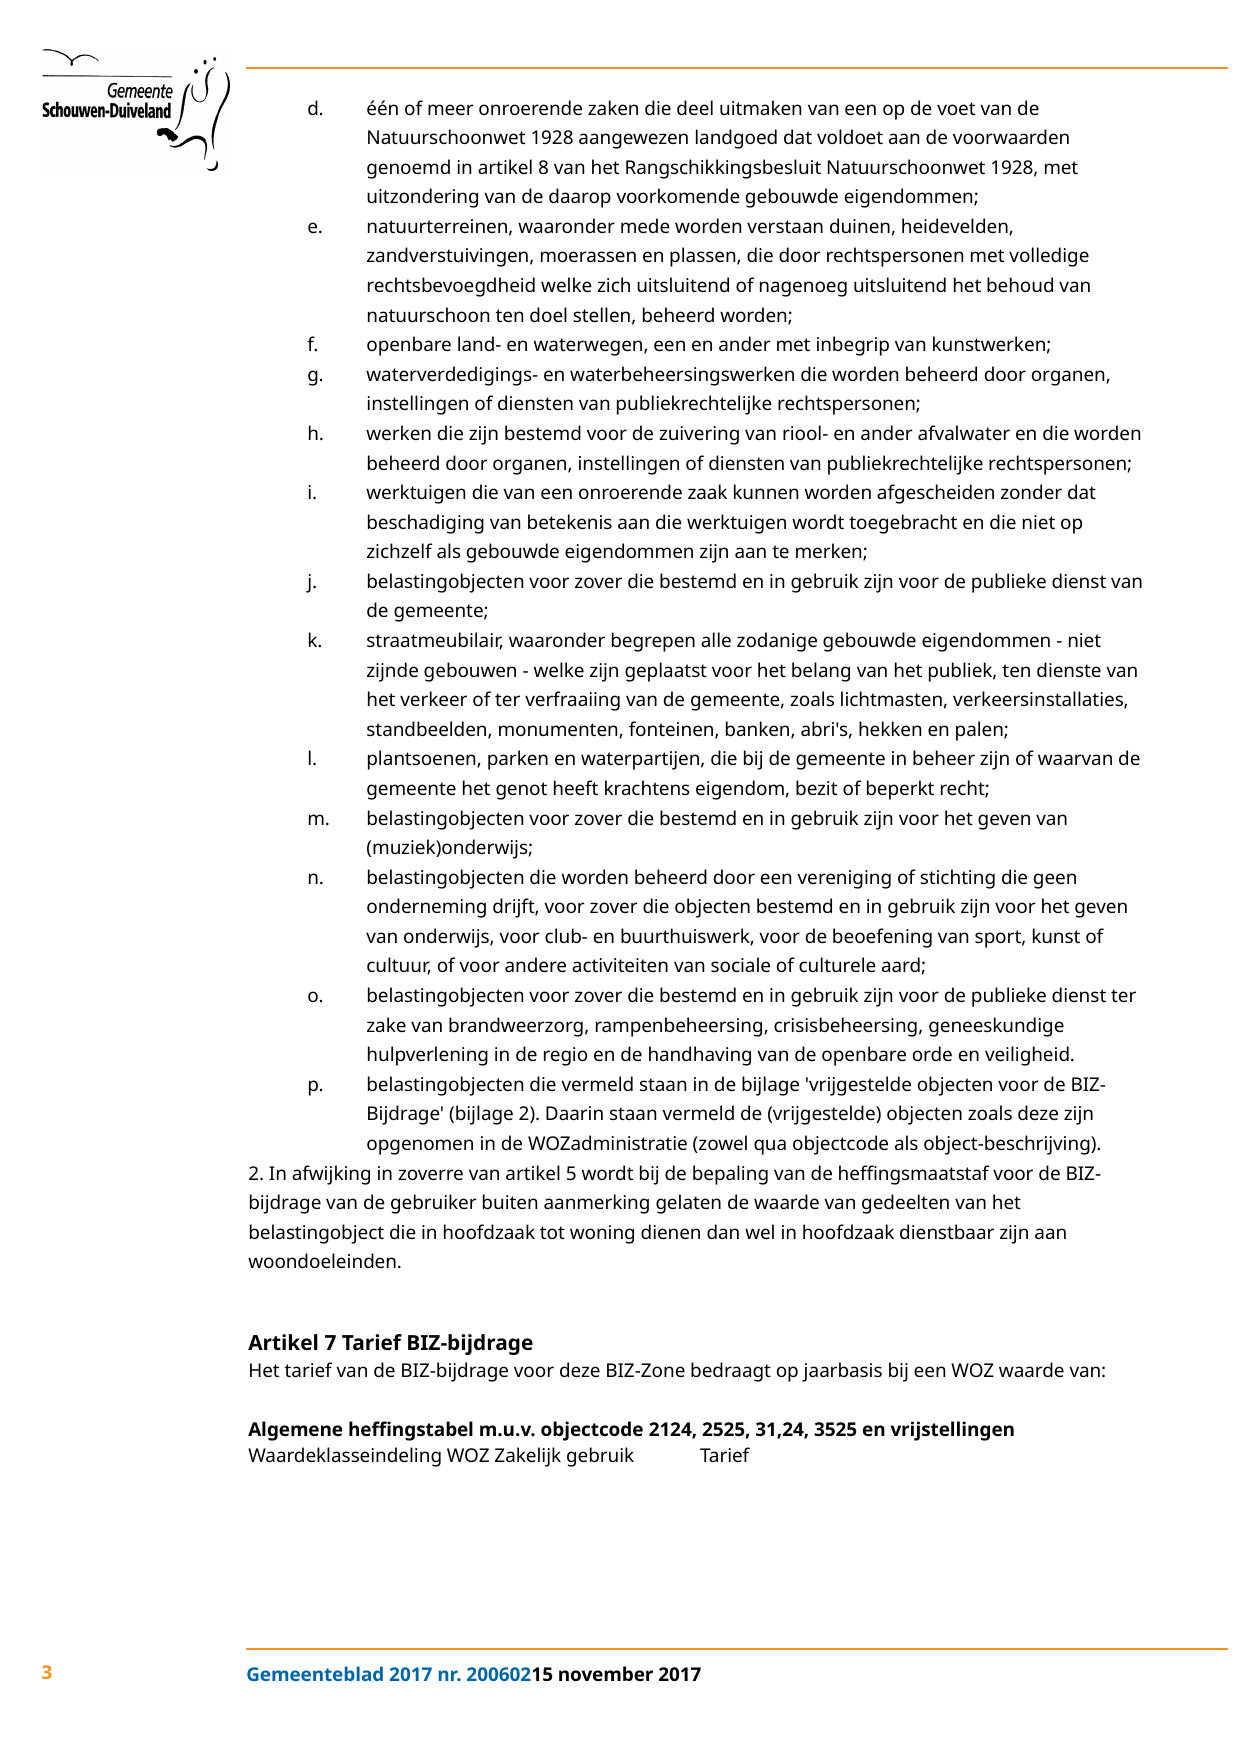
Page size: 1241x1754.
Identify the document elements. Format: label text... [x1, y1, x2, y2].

list natuurterreinen, waaronder mede worden verstaan duinen, heidevelden, zandverstuivingen, moerassen en plassen, die door rechtspersonen met volledige rechtsbevoegdheid welke zich uitsluitend of nagenoeg uitsluitend het behoud van natuurschoon ten doel stellen, beheerd worden; [307, 213, 1152, 328]
list plantsoenen, parken en waterpartijen, die bij de gemeente in beheer zijn of waarvan de gemeente het genot heeft krachtens eigendom, bezit of beperkt recht; [307, 746, 1152, 801]
list belastingobjecten die vermeld staan in de bijlage 'vrijgestelde objecten voor de BIZ-Bijdrage' (bijlage 2). Daarin staan vermeld de (vrijgestelde) objecten zoals deze zijn opgenomen in de WOZadministratie (zowel qua objectcode als object-beschrijving). [307, 1071, 1152, 1156]
list werktuigen die van een onroerende zaak kunnen worden afgescheiden zonder dat beschadiging van betekenis aan die werktuigen wordt toegebracht en die niet op zichzelf als gebouwde eigendommen zijn aan te merken; [307, 479, 1152, 564]
table_header Algemene heffingstabel m.u.v. objectcode 2124, 2525, 31,24, 3525 en vrijstellingen [248, 1416, 1152, 1442]
list waterverdedigings- en waterbeheersingswerken die worden beheerd door organen, instellingen of diensten van publiekrechtelijke rechtspersonen; [307, 361, 1152, 416]
list belastingobjecten voor zover die bestemd en in gebruik zijn voor de publieke dienst van de gemeente; [307, 568, 1152, 623]
table_cell Waardeklasseindeling WOZ Zakelijk gebruik [248, 1442, 700, 1468]
list openbare land- en waterwegen, een en ander met inbegrip van kunstwerken; [307, 331, 1152, 357]
text 2. In afwijking in zoverre van artikel 5 wordt bij de bepaling van de heffingsmaatstaf voor de BIZ-bijdrage van de gebruiker buiten aanmerking gelaten de waarde van gedeelten van het belastingobject die in hoofdzaak tot woning dienen dan wel in hoofdzaak dienstbaar zijn aan woondoeleinden. [248, 1160, 1152, 1274]
table_cell Tarief [700, 1442, 1152, 1468]
text Artikel 7 Tarief BIZ-bijdrage [248, 1328, 1152, 1357]
list belastingobjecten voor zover die bestemd en in gebruik zijn voor het geven van (muziek)onderwijs; [307, 805, 1152, 860]
list één of meer onroerende zaken die deel uitmaken van een op de voet van de Natuurschoonwet 1928 aangewezen landgoed dat voldoet aan de voorwaarden genoemd in artikel 8 van het Rangschikkingsbesluit Natuurschoonwet 1928, met uitzondering van de daarop voorkomende gebouwde eigendommen; [307, 95, 1152, 209]
list straatmeubilair, waaronder begrepen alle zodanige gebouwde eigendommen - niet zijnde gebouwen - welke zijn geplaatst voor het belang van het publiek, ten dienste van het verkeer of ter verfraaiing van de gemeente, zoals lichtmasten, verkeersinstallaties, standbeelden, monumenten, fonteinen, banken, abri's, hekken en palen; [307, 627, 1152, 742]
picture [41, 47, 231, 172]
text Het tarief van de BIZ-bijdrage voor deze BIZ-Zone bedraagt op jaarbasis bij een WOZ waarde van: [248, 1357, 1152, 1383]
list werken die zijn bestemd voor de zuivering van riool- en ander afvalwater en die worden beheerd door organen, instellingen of diensten van publiekrechtelijke rechtspersonen; [307, 420, 1152, 476]
list belastingobjecten die worden beheerd door een vereniging of stichting die geen onderneming drijft, voor zover die objecten bestemd en in gebruik zijn voor het geven van onderwijs, voor club- en buurthuiswerk, voor de beoefening van sport, kunst of cultuur, of voor andere activiteiten van sociale of culturele aard; [307, 864, 1152, 978]
list belastingobjecten voor zover die bestemd en in gebruik zijn voor de publieke dienst ter zake van brandweerzorg, rampenbeheersing, crisisbeheersing, geneeskundige hulpverlening in de regio en de handhaving van de openbare orde en veiligheid. [307, 982, 1152, 1067]
